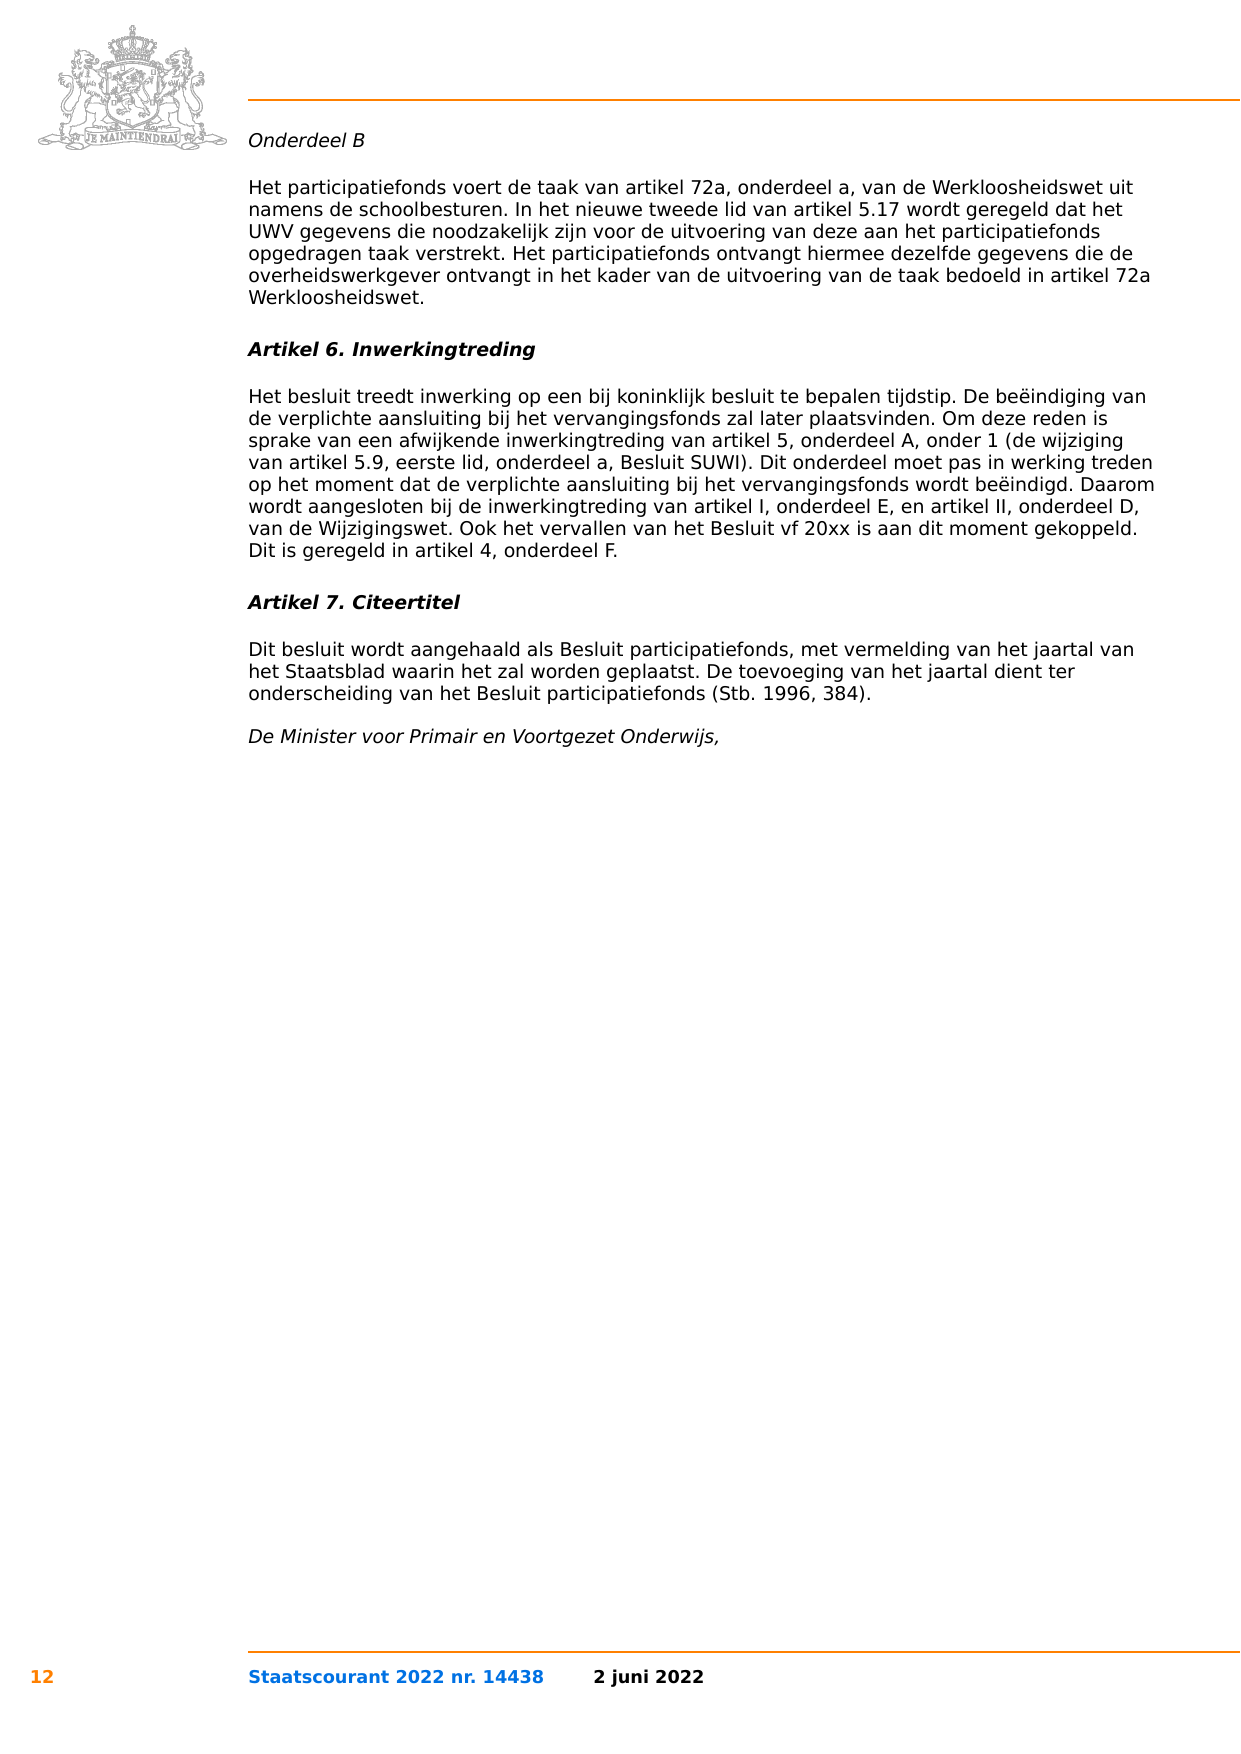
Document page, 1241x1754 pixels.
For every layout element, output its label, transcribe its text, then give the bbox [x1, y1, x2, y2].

text Het besluit treedt inwerking op een bij koninklijk besluit te bepalen tijdstip. De beëindiging van de verplichte aansluiting bij het vervangingsfonds zal later plaatsvinden. Om deze reden is sprake van een afwijkende inwerkingtreding van artikel 5, onderdeel A, onder 1 (de wijziging van artikel 5.9, eerste lid, onderdeel a, Besluit SUWI). Dit onderdeel moet pas in werking treden op het moment dat de verplichte aansluiting bij het vervangingsfonds wordt beëindigd. Daarom wordt aangesloten bij de inwerkingtreding van artikel I, onderdeel E, en artikel II, onderdeel D, van de Wijzigingswet. Ook het vervallen van het Besluit vf 20xx is aan dit moment gekoppeld. Dit is geregeld in artikel 4, onderdeel F. [248, 386, 1163, 562]
text De Minister voor Primair en Voortgezet Onderwijs, [248, 726, 1163, 748]
picture [38, 25, 227, 150]
subtitle Onderdeel B [248, 130, 1163, 152]
subtitle Artikel 6. Inwerkingtreding [248, 339, 1163, 361]
subtitle Artikel 7. Citeertitel [248, 592, 1163, 613]
text Het participatiefonds voert de taak van artikel 72a, onderdeel a, van de Werkloosheidswet uit namens de schoolbesturen. In het nieuwe tweede lid van artikel 5.17 wordt geregeld dat het UWV gegevens die noodzakelijk zijn voor de uitvoering van deze aan het participatiefonds opgedragen taak verstrekt. Het participatiefonds ontvangt hiermee dezelfde gegevens die de overheidswerkgever ontvangt in het kader van de uitvoering van de taak bedoeld in artikel 72a Werkloosheidswet. [248, 177, 1163, 309]
text Dit besluit wordt aangehaald als Besluit participatiefonds, met vermelding van het jaartal van het Staatsblad waarin het zal worden geplaatst. De toevoeging van het jaartal dient ter onderscheiding van het Besluit participatiefonds (Stb. 1996, 384). [248, 638, 1163, 704]
